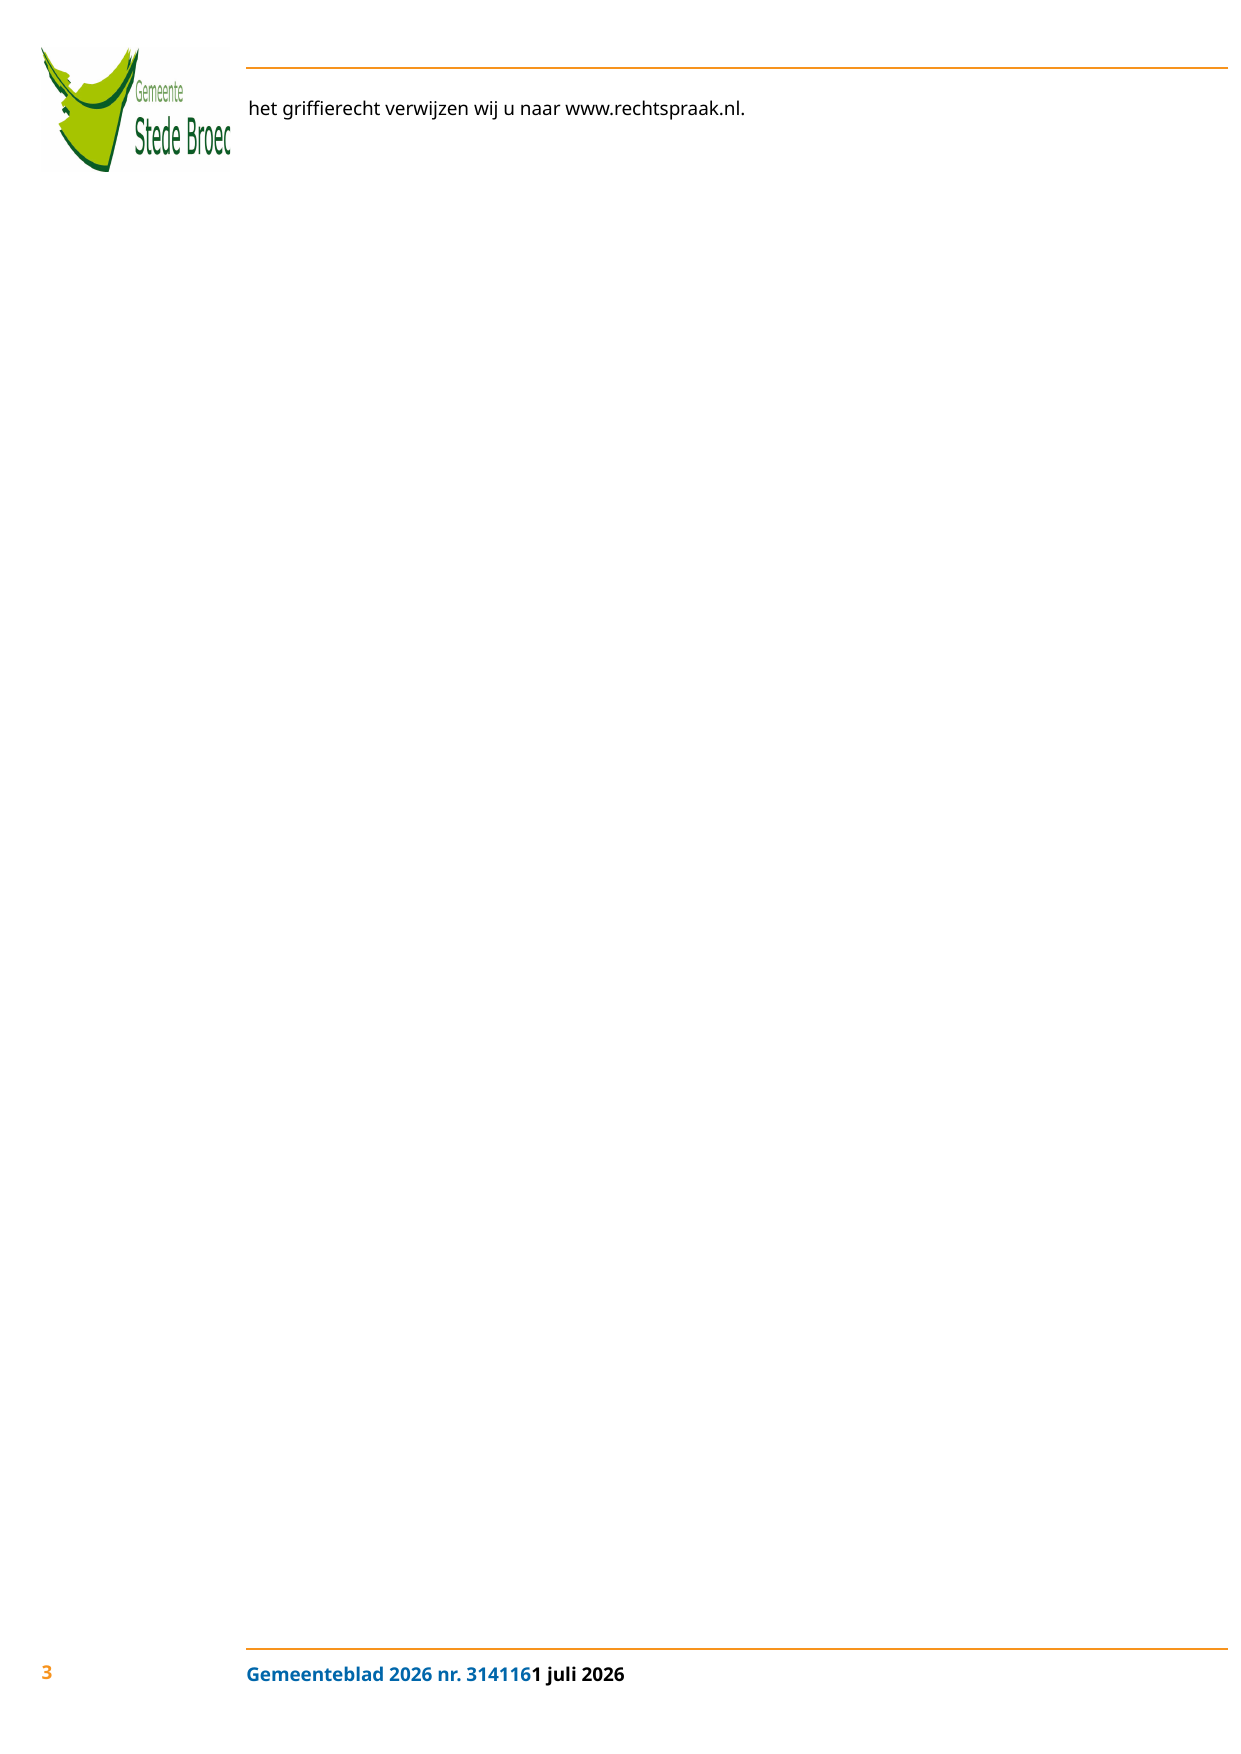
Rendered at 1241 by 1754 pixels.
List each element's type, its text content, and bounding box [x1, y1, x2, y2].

picture [41, 47, 231, 172]
text het griffierecht verwijzen wij u naar www.rechtspraak.nl. [248, 95, 1152, 121]
